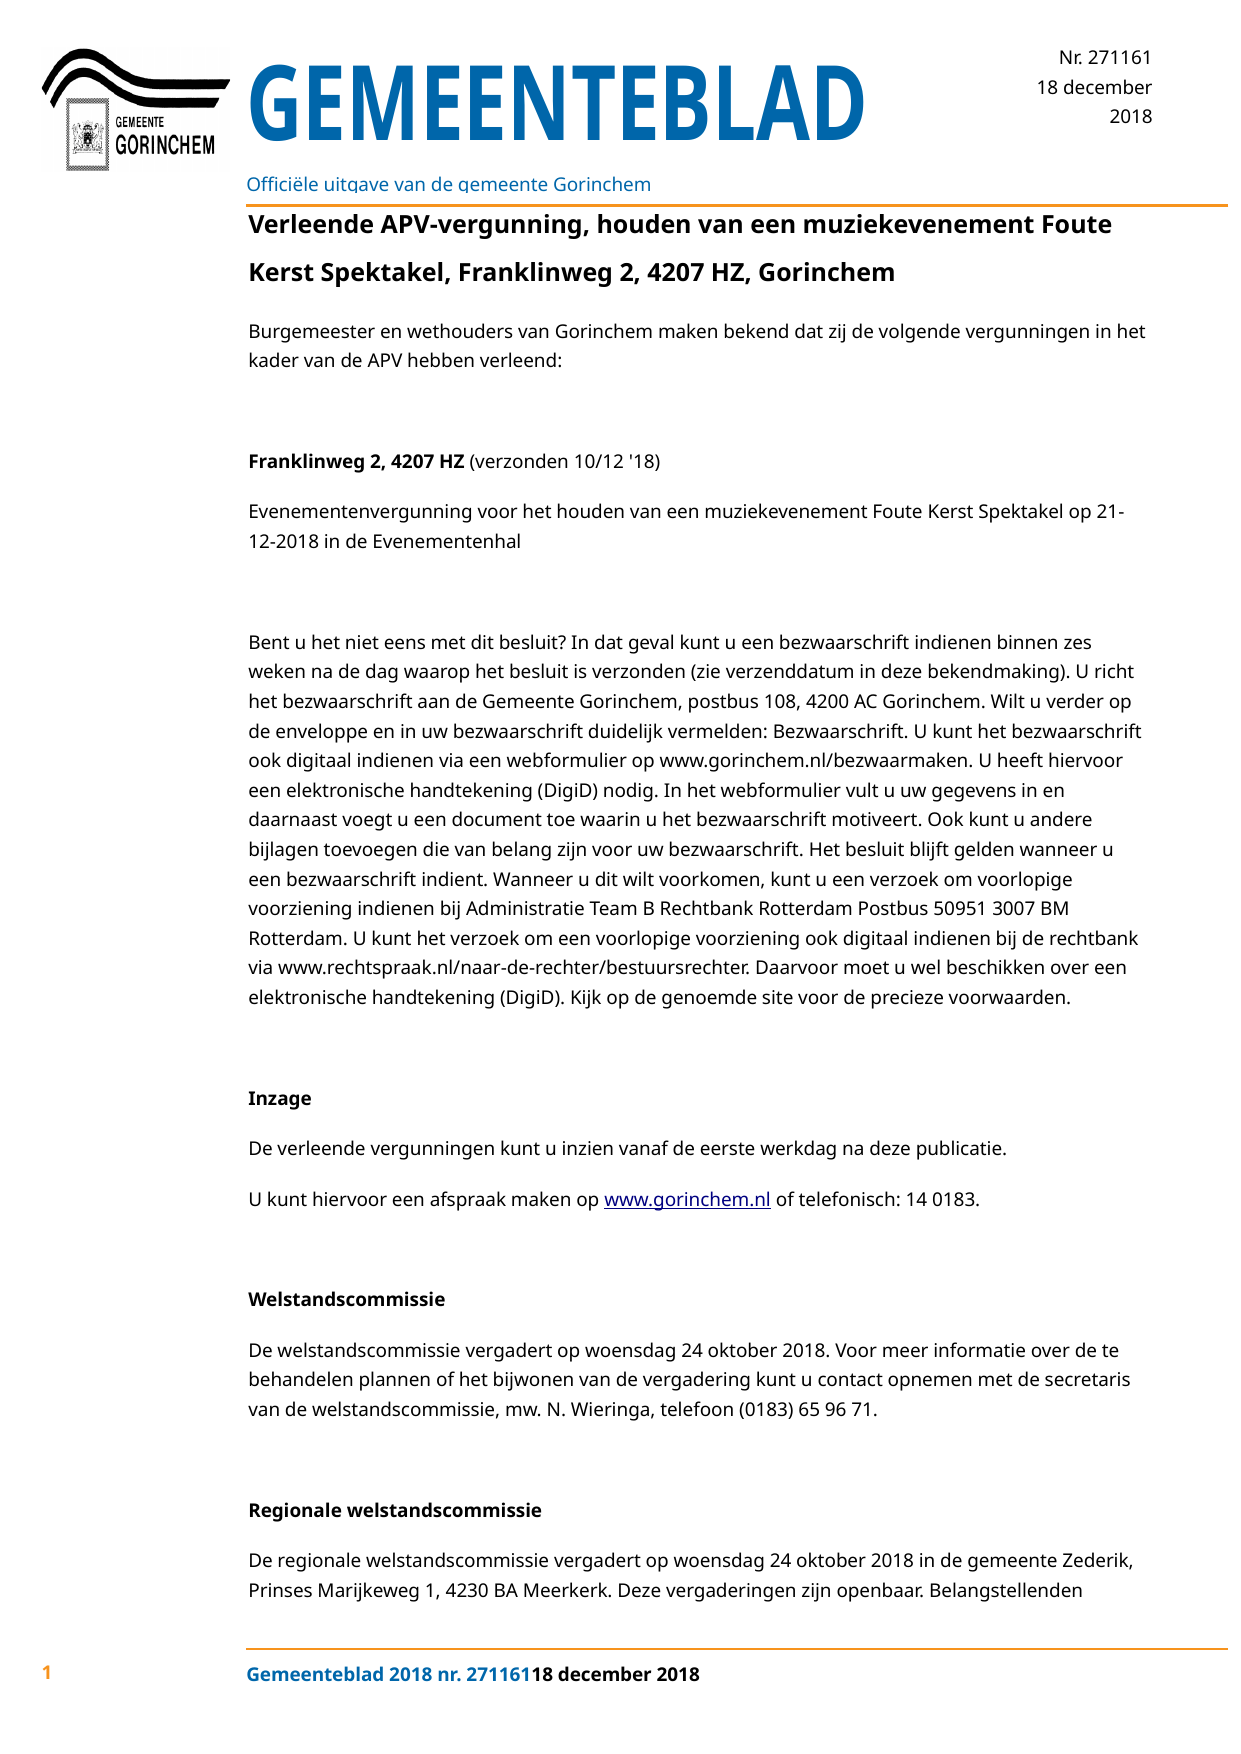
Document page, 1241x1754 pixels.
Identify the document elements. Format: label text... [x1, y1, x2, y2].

text De welstandscommissie vergadert op woensdag 24 oktober 2018. Voor meer informatie over de te behandelen plannen of het bijwonen van de vergadering kunt u contact opnemen met de secretaris van de welstandscommissie, mw. N. Wieringa, telefoon (0183) 65 96 71. [248, 1337, 1152, 1422]
text Burgemeester en wethouders van Gorinchem maken bekend dat zij de volgende vergunningen in het kader van de APV hebben verleend: [248, 318, 1152, 373]
picture [41, 47, 231, 172]
text De verleende vergunningen kunt u inzien vanaf de eerste werkdag na deze publicatie. [248, 1135, 1152, 1161]
text Verleende APV-vergunning, houden van een muziekevenement Foute Kerst Spektakel, Franklinweg 2, 4207 HZ, Gorinchem [248, 207, 1152, 288]
text U kunt hiervoor een afspraak maken op www.gorinchem.nl of telefonisch: 14 0183. [248, 1186, 1152, 1212]
text Welstandscommissie [248, 1287, 1152, 1312]
text Inzage [248, 1085, 1152, 1111]
text Regionale welstandscommissie [248, 1497, 1152, 1523]
text Franklinweg 2, 4207 HZ (verzonden 10/12 '18) [248, 448, 1152, 474]
text Evenementenvergunning voor het houden van een muziekevenement Foute Kerst Spektakel op 21-12-2018 in de Evenementenhal [248, 499, 1152, 554]
text Bent u het niet eens met dit besluit? In dat geval kunt u een bezwaarschrift indienen binnen zes weken na de dag waarop het besluit is verzonden (zie verzenddatum in deze bekendmaking). U richt het bezwaarschrift aan de Gemeente Gorinchem, postbus 108, 4200 AC Gorinchem. Wilt u verder op de enveloppe en in uw bezwaarschrift duidelijk vermelden: Bezwaarschrift. U kunt het bezwaarschrift ook digitaal indienen via een webformulier op www.gorinchem.nl/bezwaarmaken. U heeft hiervoor een elektronische handtekening (DigiD) nodig. In het webformulier vult u uw gegevens in en daarnaast voegt u een document toe waarin u het bezwaarschrift motiveert. Ook kunt u andere bijlagen toevoegen die van belang zijn voor uw bezwaarschrift. Het besluit blijft gelden wanneer u een bezwaarschrift indient. Wanneer u dit wilt voorkomen, kunt u een verzoek om voorlopige voorziening indienen bij Administratie Team B Rechtbank Rotterdam Postbus 50951 3007 BM Rotterdam. U kunt het verzoek om een voorlopige voorziening ook digitaal indienen bij de rechtbank via www.rechtspraak.nl/naar-de-rechter/bestuursrechter. Daarvoor moet u wel beschikken over een elektronische handtekening (DigiD). Kijk op de genoemde site voor de precieze voorwaarden. [248, 629, 1152, 1010]
text De regionale welstandscommissie vergadert op woensdag 24 oktober 2018 in de gemeente Zederik, Prinses Marijkeweg 1, 4230 BA Meerkerk. Deze vergaderingen zijn openbaar. Belangstellenden [248, 1547, 1152, 1603]
